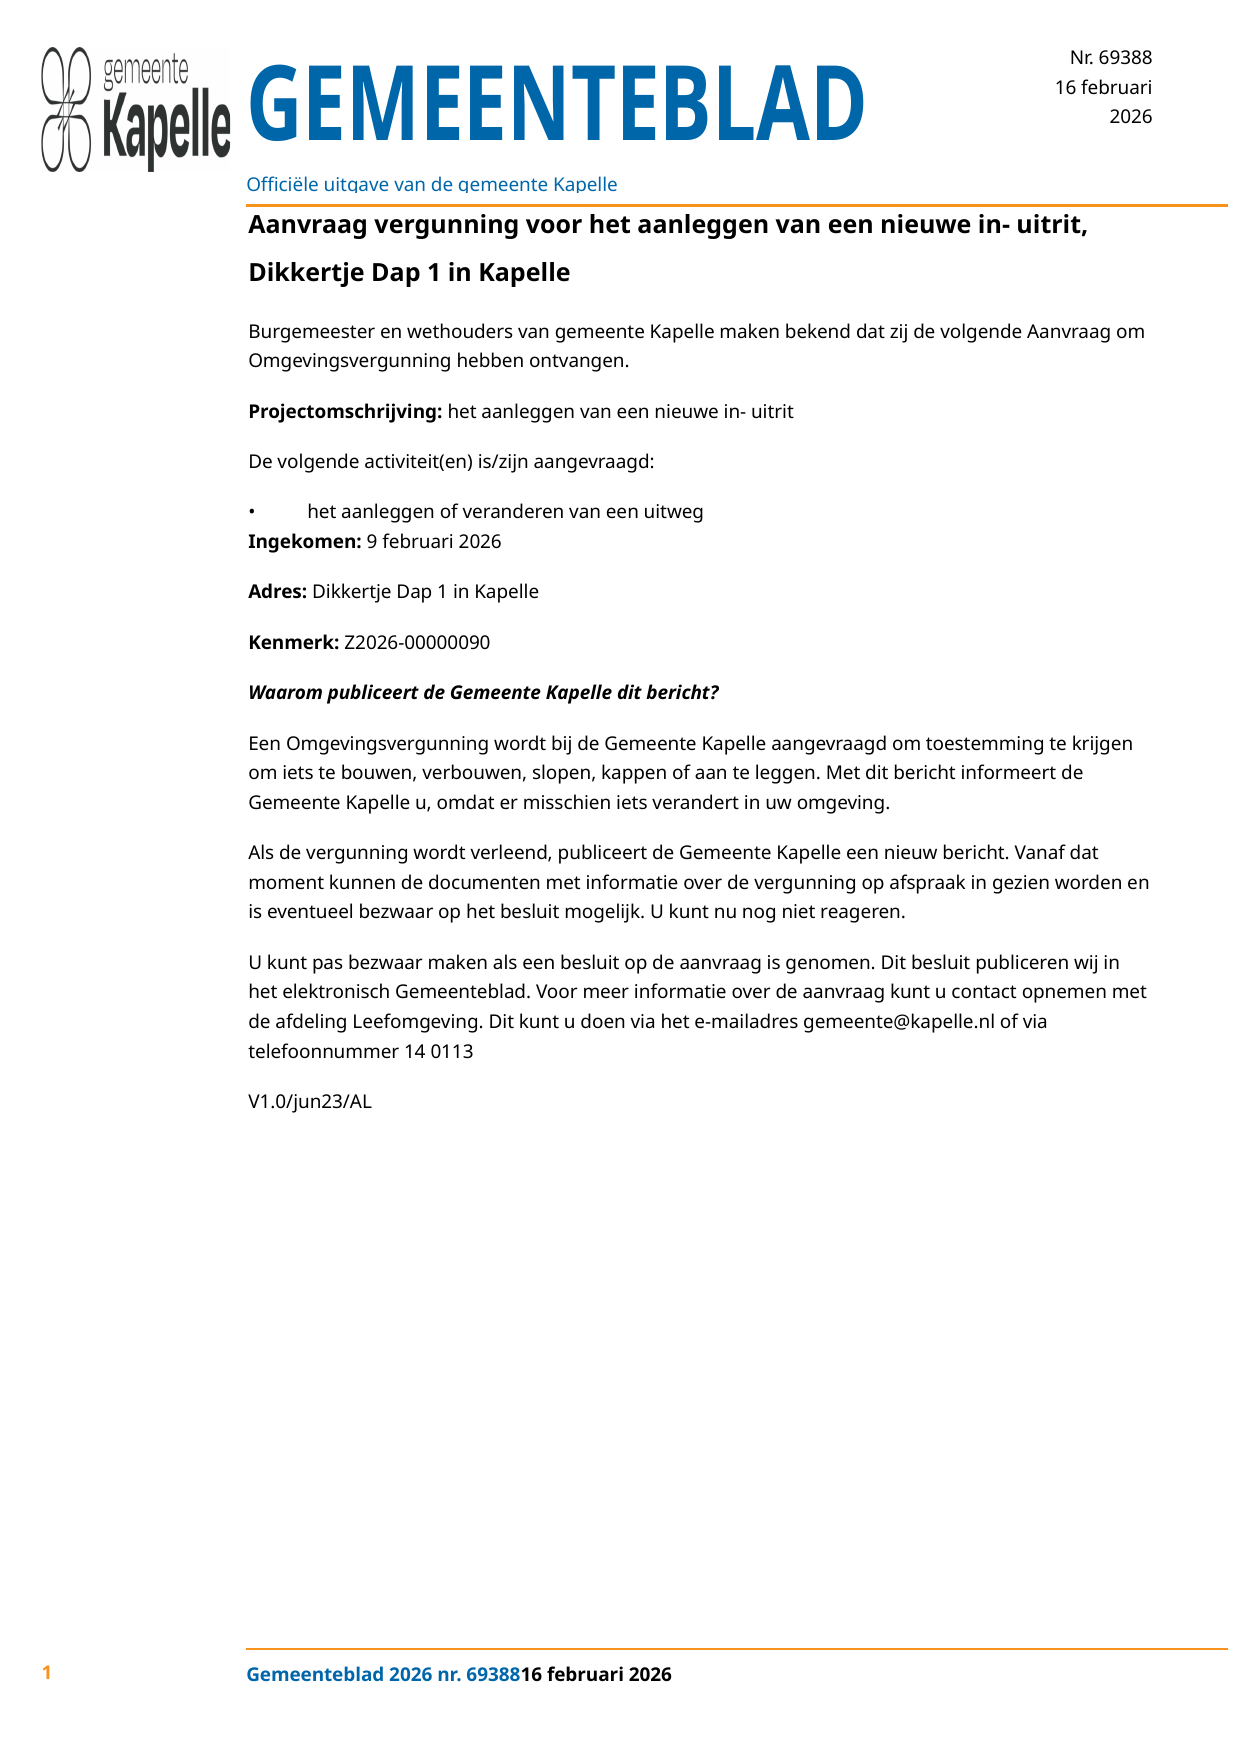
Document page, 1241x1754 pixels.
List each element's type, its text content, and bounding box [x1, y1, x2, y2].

text Adres: Dikkertje Dap 1 in Kapelle [248, 579, 1152, 604]
text Aanvraag vergunning voor het aanleggen van een nieuwe in- uitrit, Dikkertje Dap 1 in Kapelle [248, 207, 1152, 288]
text De volgende activiteit(en) is/zijn aangevraagd: [248, 448, 1152, 474]
text Burgemeester en wethouders van gemeente Kapelle maken bekend dat zij de volgende Aanvraag om Omgevingsvergunning hebben ontvangen. [248, 318, 1152, 373]
text Waarom publiceert de Gemeente Kapelle dit bericht? [248, 679, 1152, 705]
list het aanleggen of veranderen van een uitweg [248, 499, 1152, 524]
text Een Omgevingsvergunning wordt bij de Gemeente Kapelle aangevraagd om toestemming te krijgen om iets te bouwen, verbouwen, slopen, kappen of aan te leggen. Met dit bericht informeert de Gemeente Kapelle u, omdat er misschien iets verandert in uw omgeving. [248, 730, 1152, 815]
text Ingekomen: 9 februari 2026 [248, 528, 1152, 554]
text V1.0/jun23/AL [248, 1088, 1152, 1114]
picture [41, 47, 231, 172]
text U kunt pas bezwaar maken als een besluit op de aanvraag is genomen. Dit besluit publiceren wij in het elektronisch Gemeenteblad. Voor meer informatie over de aanvraag kunt u contact opnemen met de afdeling Leefomgeving. Dit kunt u doen via het e-mailadres gemeente@kapelle.nl of via telefoonnummer 14 0113 [248, 949, 1152, 1064]
text Als de vergunning wordt verleend, publiceert de Gemeente Kapelle een nieuw bericht. Vanaf dat moment kunnen de documenten met informatie over de vergunning op afspraak in gezien worden en is eventueel bezwaar op het besluit mogelijk. U kunt nu nog niet reageren. [248, 839, 1152, 924]
text Projectomschrijving: het aanleggen van een nieuwe in- uitrit [248, 398, 1152, 424]
text Kenmerk: Z2026-00000090 [248, 629, 1152, 655]
